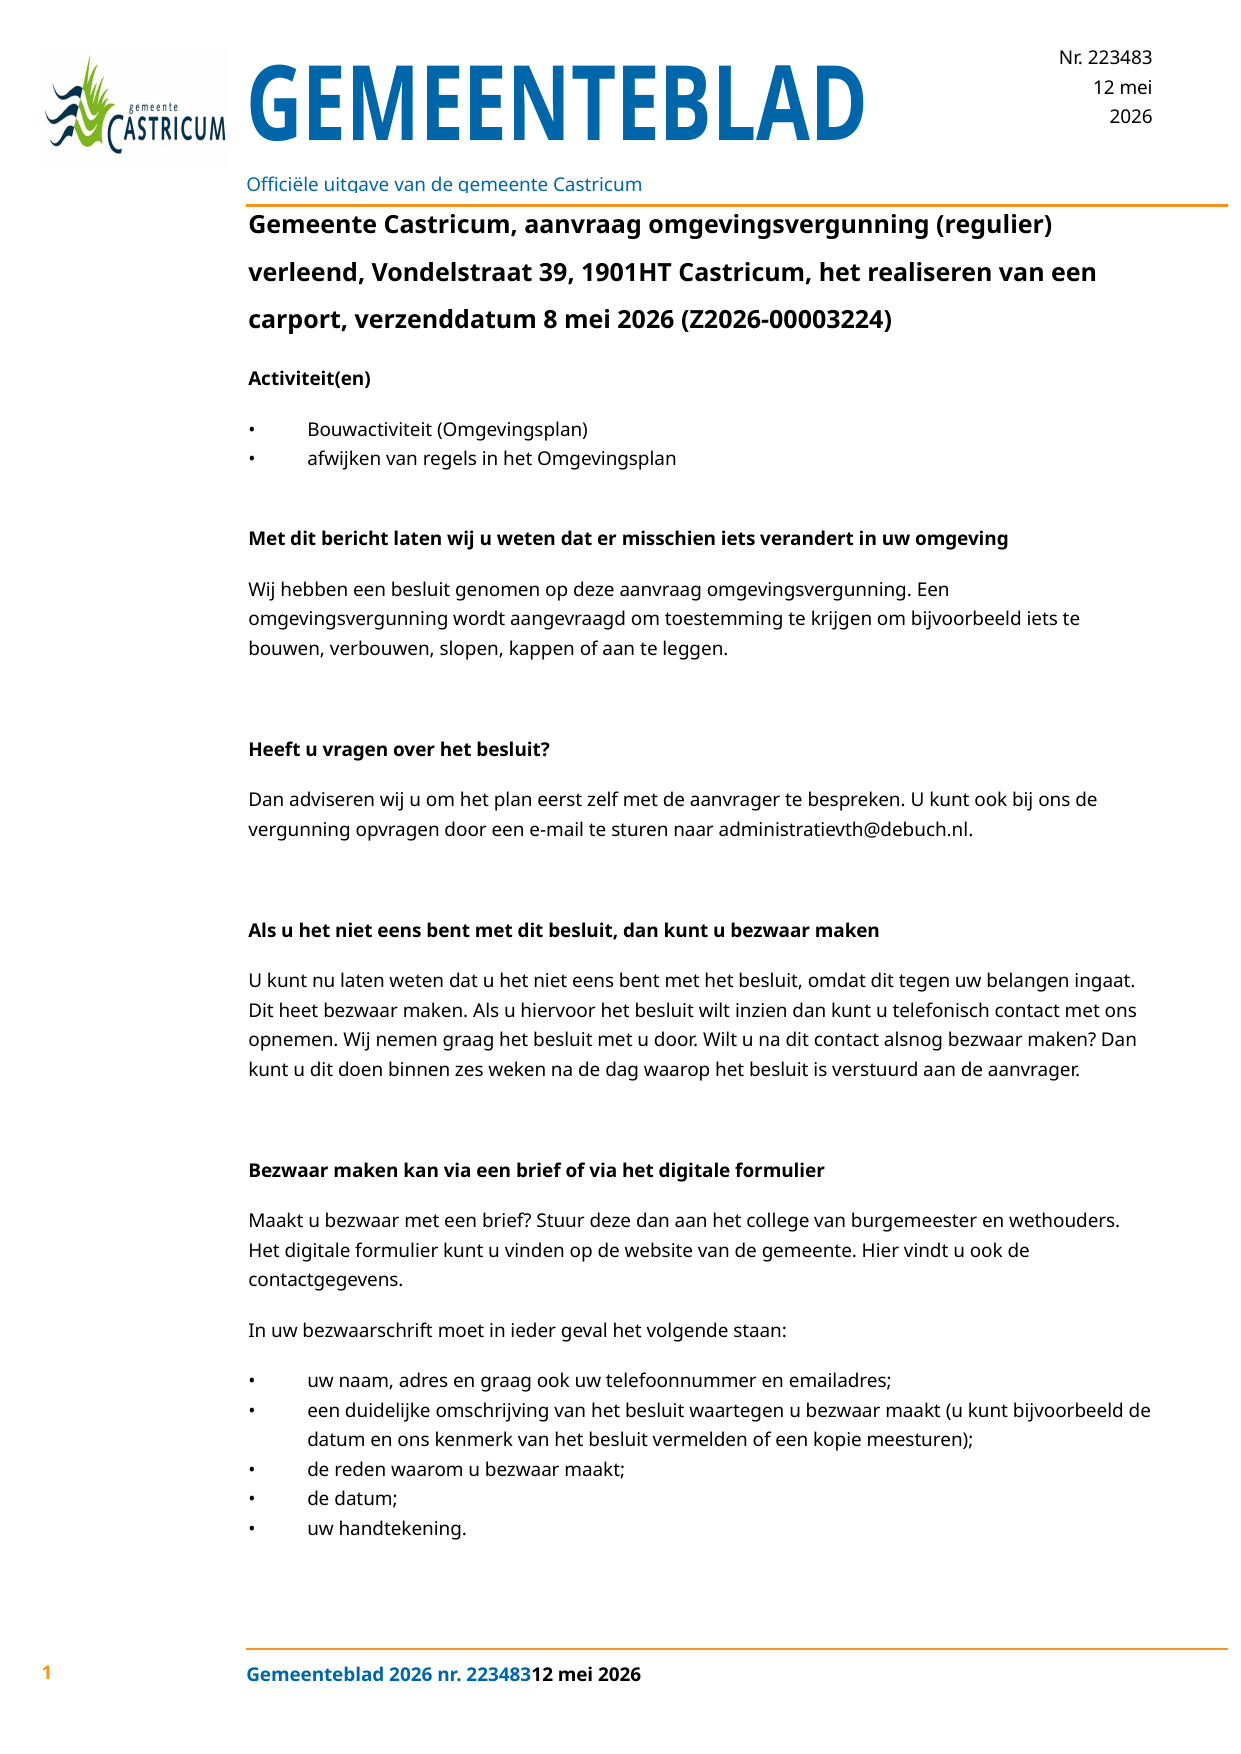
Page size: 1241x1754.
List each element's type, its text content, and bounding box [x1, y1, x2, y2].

text U kunt nu laten weten dat u het niet eens bent met het besluit, omdat dit tegen uw belangen ingaat. Dit heet bezwaar maken. Als u hiervoor het besluit wilt inzien dan kunt u telefonisch contact met ons opnemen. Wij nemen graag het besluit met u door. Wilt u na dit contact alsnog bezwaar maken? Dan kunt u dit doen binnen zes weken na de dag waarop het besluit is verstuurd aan de aanvrager. [248, 967, 1152, 1082]
list een duidelijke omschrijving van het besluit waartegen u bezwaar maakt (u kunt bijvoorbeeld de datum en ons kenmerk van het besluit vermelden of een kopie meesturen); [248, 1397, 1152, 1452]
list uw handtekening. [248, 1515, 1152, 1541]
picture [41, 47, 231, 172]
text Bezwaar maken kan via een brief of via het digitale formulier [248, 1157, 1152, 1182]
list de reden waarom u bezwaar maakt; [248, 1456, 1152, 1482]
text In uw bezwaarschrift moet in ieder geval het volgende staan: [248, 1317, 1152, 1342]
text Activiteit(en) [248, 366, 1152, 391]
text Wij hebben een besluit genomen op deze aanvraag omgevingsvergunning. Een omgevingsvergunning wordt aangevraagd om toestemming te krijgen om bijvoorbeeld iets te bouwen, verbouwen, slopen, kappen of aan te leggen. [248, 576, 1152, 661]
list afwijken van regels in het Omgevingsplan [248, 446, 1152, 471]
text Maakt u bezwaar met een brief? Stuur deze dan aan het college van burgemeester en wethouders. Het digitale formulier kunt u vinden op de website van de gemeente. Hier vindt u ook de contactgegevens. [248, 1207, 1152, 1292]
list de datum; [248, 1486, 1152, 1511]
text Dan adviseren wij u om het plan eerst zelf met de aanvrager te bespreken. U kunt ook bij ons de vergunning opvragen door een e-mail te sturen naar administratievth@debuch.nl. [248, 786, 1152, 842]
list Bouwactiviteit (Omgevingsplan) [248, 416, 1152, 442]
list uw naam, adres en graag ook uw telefoonnummer en emailadres; [248, 1367, 1152, 1393]
text Met dit bericht laten wij u weten dat er misschien iets verandert in uw omgeving [248, 526, 1152, 551]
text Heeft u vragen over het besluit? [248, 736, 1152, 762]
text Gemeente Castricum, aanvraag omgevingsvergunning (regulier) verleend, Vondelstraat 39, 1901HT Castricum, het realiseren van een carport, verzenddatum 8 mei 2026 (Z2026-00003224) [248, 207, 1152, 336]
text Als u het niet eens bent met dit besluit, dan kunt u bezwaar maken [248, 917, 1152, 942]
